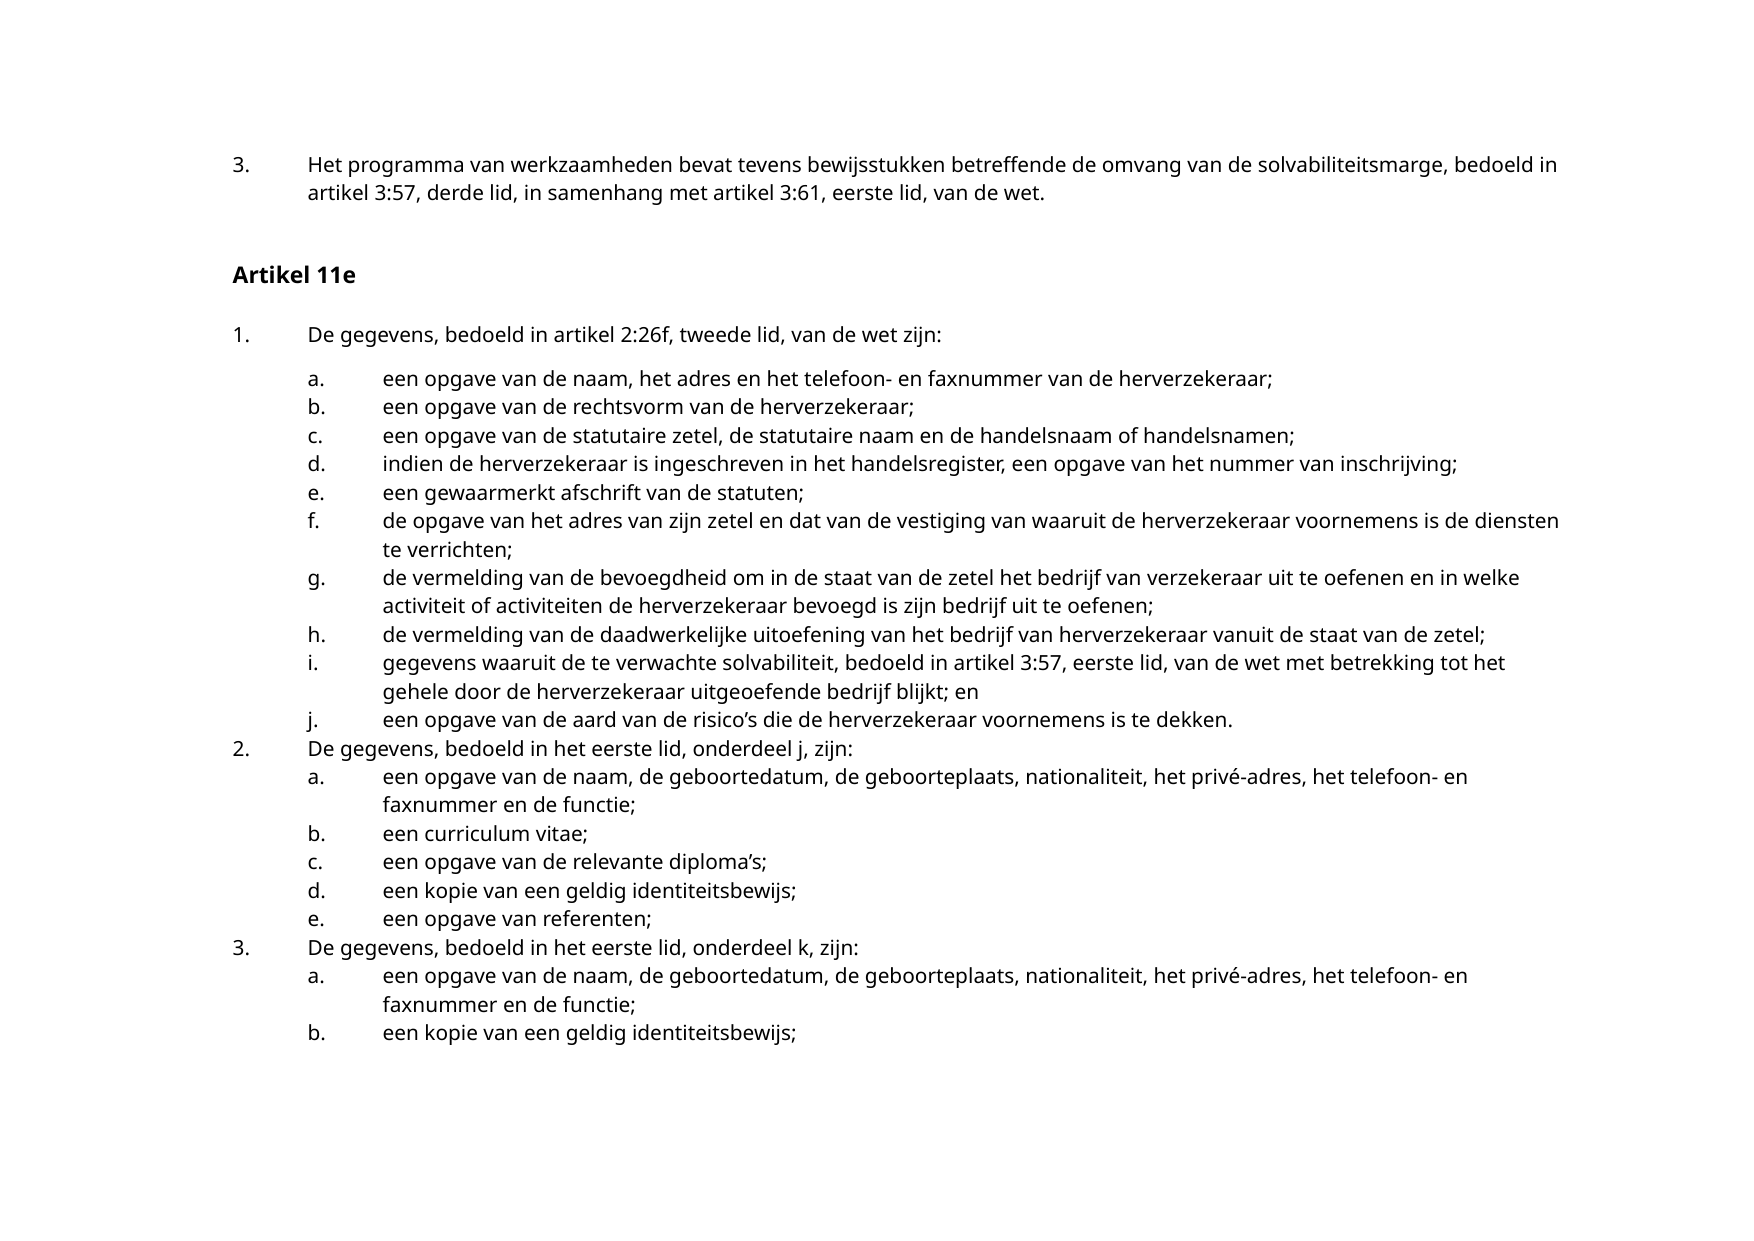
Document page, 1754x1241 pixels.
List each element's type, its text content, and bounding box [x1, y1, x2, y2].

list een curriculum vitae; [307, 819, 1566, 847]
list een opgave van referenten; [307, 904, 1566, 933]
list gegevens waaruit de te verwachte solvabiliteit, bedoeld in artikel 3:57, eerste lid, van de wet met betrekking tot het gehele door de herverzekeraar uitgeoefende bedrijf blijkt; en [307, 648, 1566, 705]
list Het programma van werkzaamheden bevat tevens bewijsstukken betreffende de omvang van de solvabiliteitsmarge, bedoeld in artikel 3:57, derde lid, in samenhang met artikel 3:61, eerste lid, van de wet. [232, 150, 1566, 207]
list De gegevens, bedoeld in het eerste lid, onderdeel j, zijn: [232, 734, 1566, 762]
list een gewaarmerkt afschrift van de statuten; [307, 478, 1566, 506]
list een opgave van de naam, het adres en het telefoon- en faxnummer van de herverzekeraar; [307, 364, 1566, 392]
list De gegevens, bedoeld in artikel 2:26f, tweede lid, van de wet zijn: [232, 321, 1566, 349]
list een kopie van een geldig identiteitsbewijs; [307, 876, 1566, 904]
list de opgave van het adres van zijn zetel en dat van de vestiging van waaruit de herverzekeraar voornemens is de diensten te verrichten; [307, 506, 1566, 563]
list indien de herverzekeraar is ingeschreven in het handelsregister, een opgave van het nummer van inschrijving; [307, 449, 1566, 478]
list de vermelding van de daadwerkelijke uitoefening van het bedrijf van herverzekeraar vanuit de staat van de zetel; [307, 620, 1566, 648]
list een opgave van de rechtsvorm van de herverzekeraar; [307, 392, 1566, 421]
list een opgave van de relevante diploma’s; [307, 847, 1566, 876]
subtitle Artikel 11e [232, 259, 1566, 291]
list een opgave van de aard van de risico’s die de herverzekeraar voornemens is te dekken. [307, 705, 1566, 734]
list een opgave van de statutaire zetel, de statutaire naam en de handelsnaam of handelsnamen; [307, 421, 1566, 449]
list een opgave van de naam, de geboortedatum, de geboorteplaats, nationaliteit, het privé-adres, het telefoon- en faxnummer en de functie; [307, 961, 1566, 1018]
list de vermelding van de bevoegdheid om in de staat van de zetel het bedrijf van verzekeraar uit te oefenen en in welke activiteit of activiteiten de herverzekeraar bevoegd is zijn bedrijf uit te oefenen; [307, 563, 1566, 620]
list De gegevens, bedoeld in het eerste lid, onderdeel k, zijn: [232, 933, 1566, 961]
list een kopie van een geldig identiteitsbewijs; [307, 1018, 1566, 1047]
list een opgave van de naam, de geboortedatum, de geboorteplaats, nationaliteit, het privé-adres, het telefoon- en faxnummer en de functie; [307, 762, 1566, 819]
